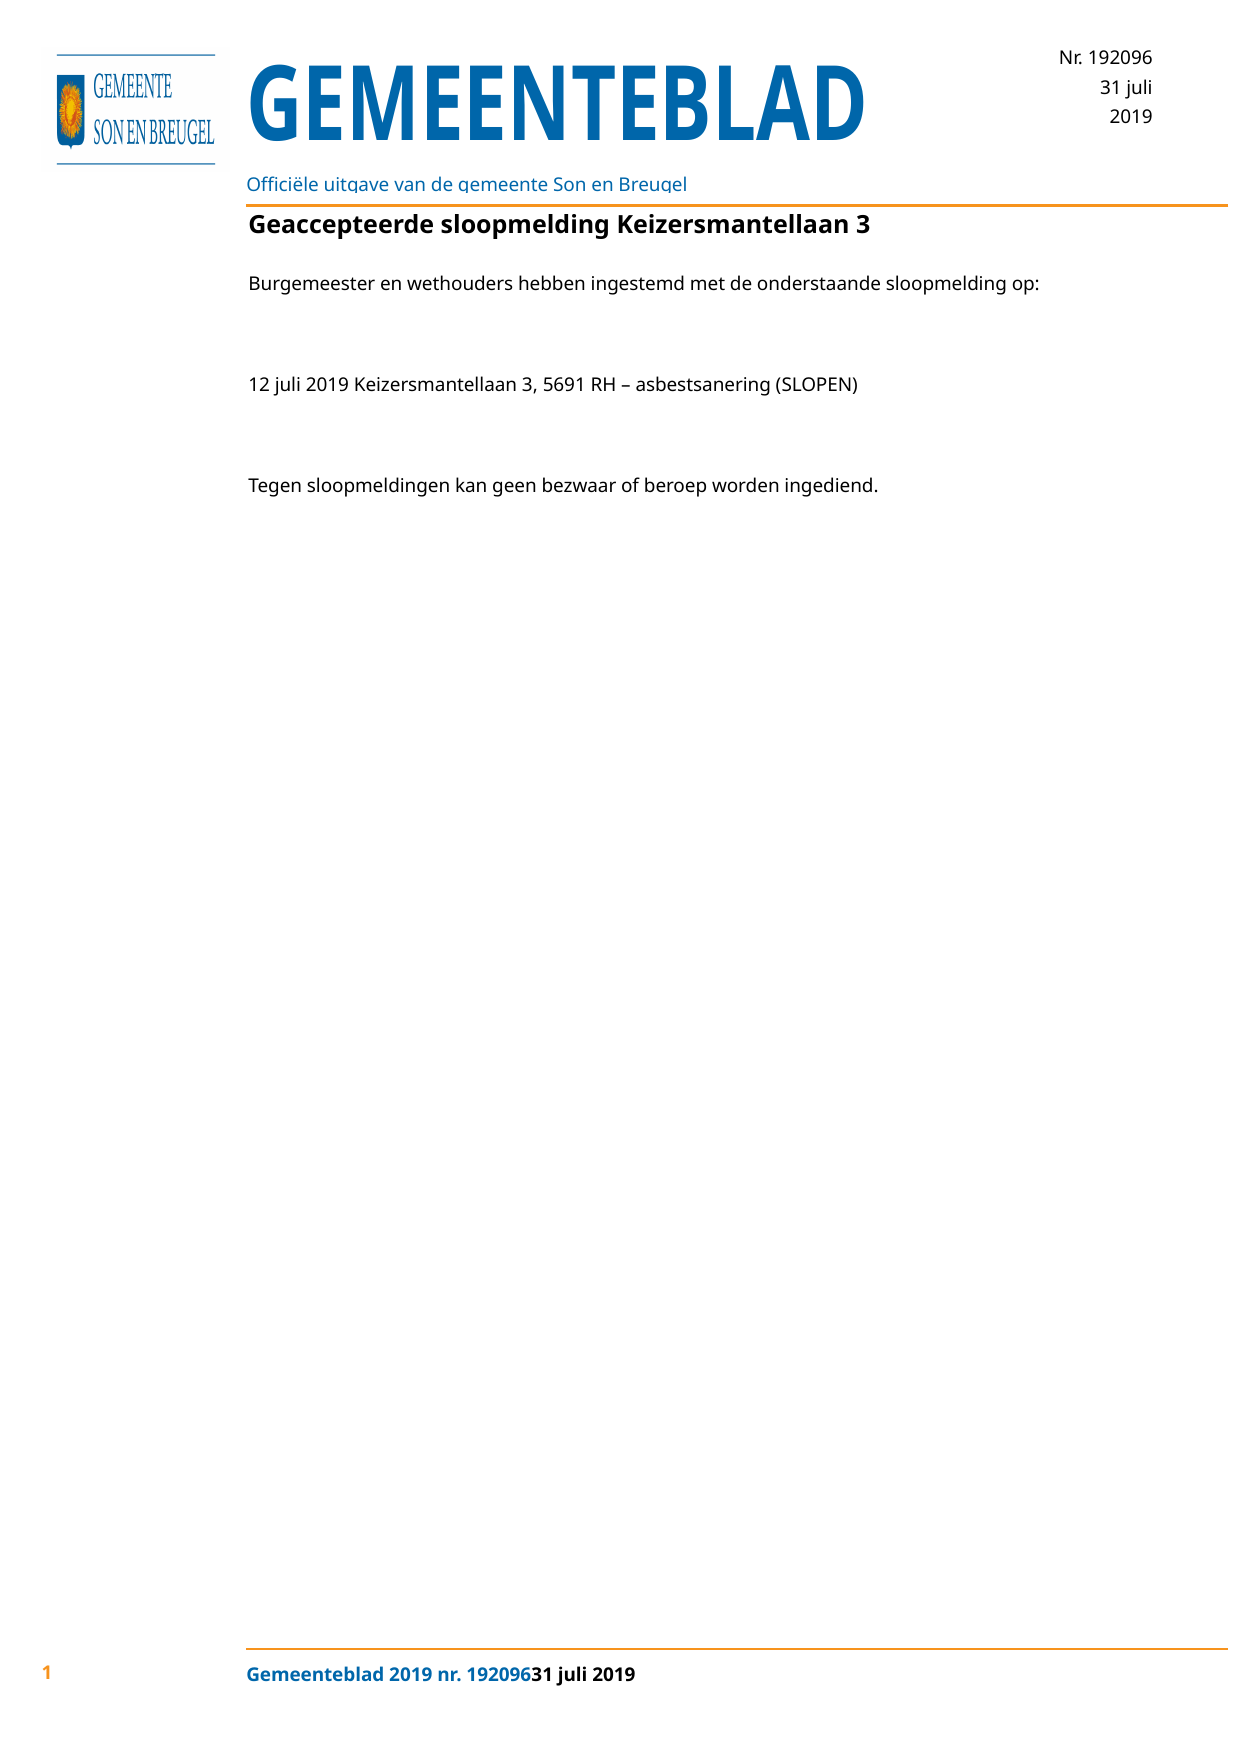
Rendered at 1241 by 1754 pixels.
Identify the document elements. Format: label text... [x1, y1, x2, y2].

text Burgemeester en wethouders hebben ingestemd met de onderstaande sloopmelding op: [248, 270, 1152, 296]
text 12 juli 2019 Keizersmantellaan 3, 5691 RH – asbestsanering (SLOPEN) [248, 371, 1152, 397]
text Tegen sloopmeldingen kan geen bezwaar of beroep worden ingediend. [248, 472, 1152, 498]
picture [41, 47, 231, 172]
text Geaccepteerde sloopmelding Keizersmantellaan 3 [248, 207, 1152, 241]
